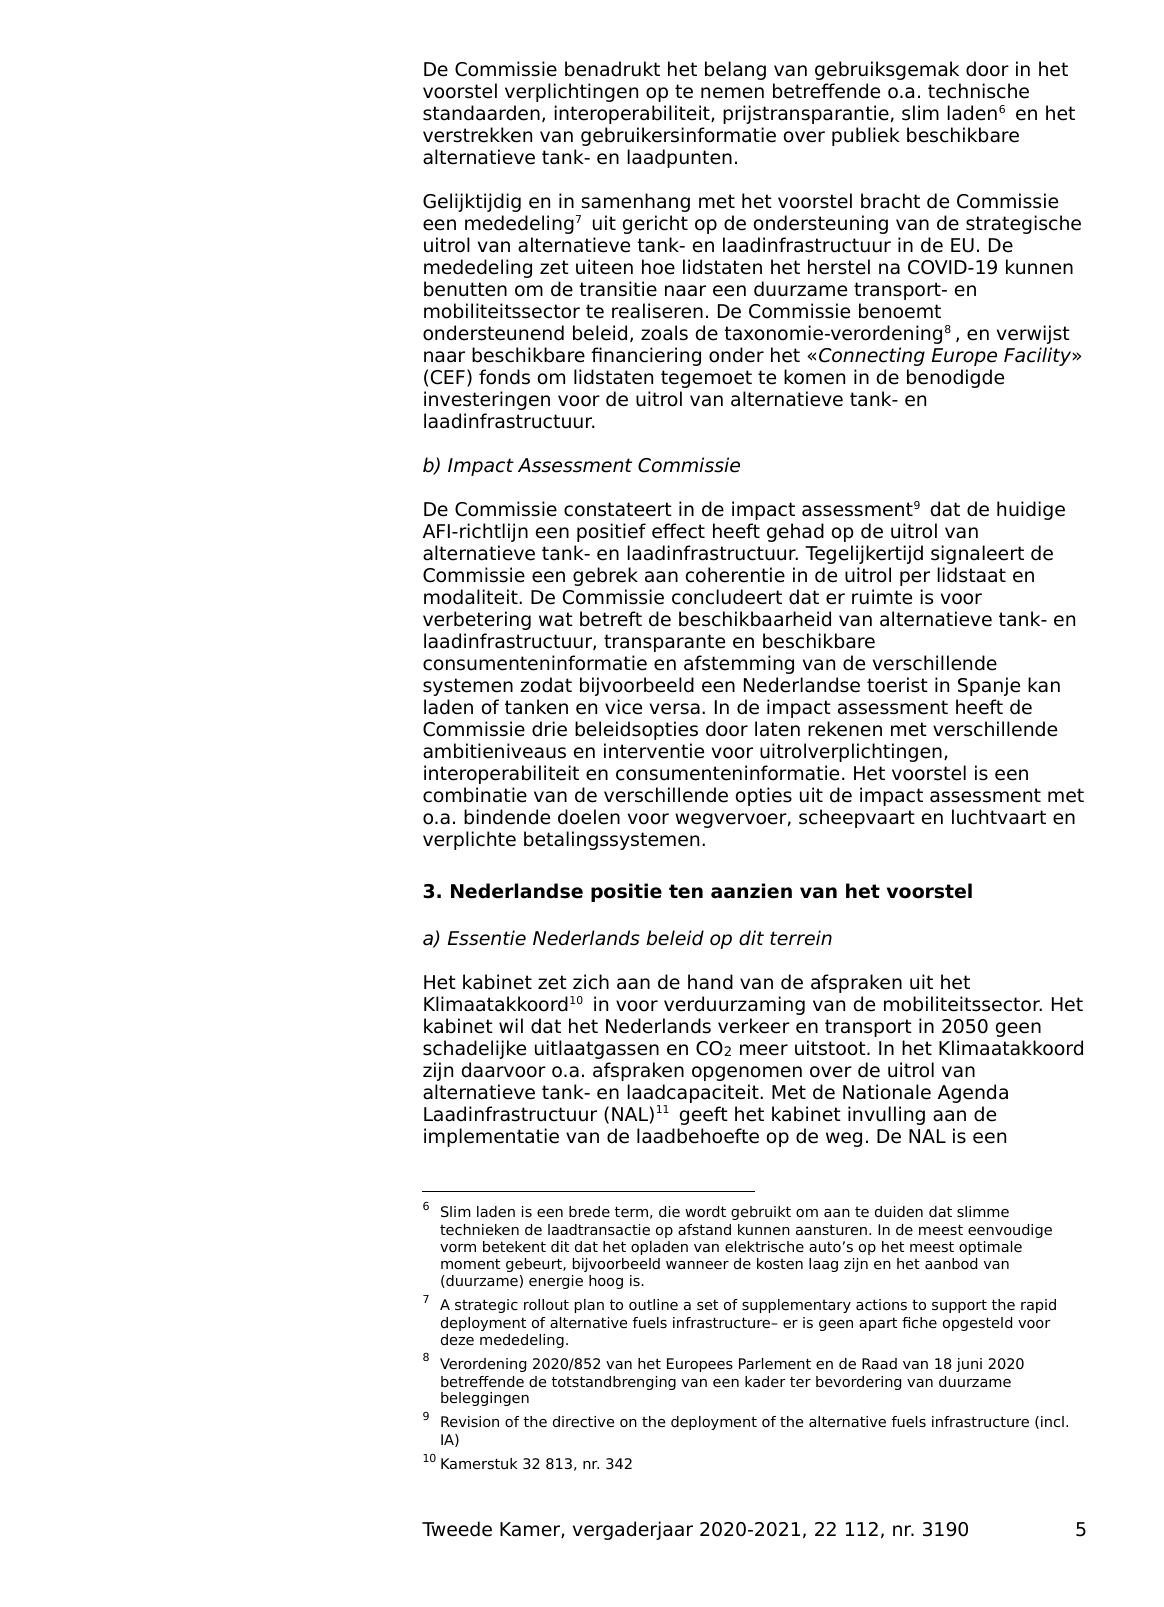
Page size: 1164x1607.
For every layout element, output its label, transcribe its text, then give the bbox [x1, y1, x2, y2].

text Slim laden is een brede term, die wordt gebruikt om aan te duiden dat slimme technieken de laadtransactie op afstand kunnen aansturen. In de meest eenvoudige vorm betekent dit dat het opladen van elektrische auto’s op het meest optimale moment gebeurt, bijvoorbeeld wanneer de kosten laag zijn en het aanbod van (duurzame) energie hoog is. [422, 1200, 1087, 1290]
text A strategic rollout plan to outline a set of supplementary actions to support the rapid deployment of alternative fuels infrastructure– er is geen apart fiche opgesteld voor deze mededeling. [422, 1293, 1087, 1349]
subtitle a) Essentie Nederlands beleid op dit terrein [422, 928, 1087, 950]
text Revision of the directive on the deployment of the alternative fuels infrastructure (incl. IA) [422, 1410, 1087, 1449]
text Gelijktijdig en in samenhang met het voorstel bracht de Commissie een mededeling uit gericht op de ondersteuning van de strategische uitrol van alternatieve tank- en laadinfrastructuur in de EU. De mededeling zet uiteen hoe lidstaten het herstel na COVID-19 kunnen benutten om de transitie naar een duurzame transport- en mobiliteitssector te realiseren. De Commissie benoemt ondersteunend beleid, zoals de taxonomie-verordening, en verwijst naar beschikbare financiering onder het «Connecting Europe Facility» (CEF) fonds om lidstaten tegemoet te komen in de benodigde investeringen voor de uitrol van alternatieve tank- en laadinfrastructuur. [422, 191, 1087, 433]
subtitle b) Impact Assessment Commissie [422, 455, 1087, 477]
text De Commissie constateert in de impact assessment dat de huidige AFI-richtlijn een positief effect heeft gehad op de uitrol van alternatieve tank- en laadinfrastructuur. Tegelijkertijd signaleert de Commissie een gebrek aan coherentie in de uitrol per lidstaat en modaliteit. De Commissie concludeert dat er ruimte is voor verbetering wat betreft de beschikbaarheid van alternatieve tank- en laadinfrastructuur, transparante en beschikbare consumenteninformatie en afstemming van de verschillende systemen zodat bijvoorbeeld een Nederlandse toerist in Spanje kan laden of tanken en vice versa. In de impact assessment heeft de Commissie drie beleidsopties door laten rekenen met verschillende ambitieniveaus en interventie voor uitrolverplichtingen, interoperabiliteit en consumenteninformatie. Het voorstel is een combinatie van de verschillende opties uit de impact assessment met o.a. bindende doelen voor wegvervoer, scheepvaart en luchtvaart en verplichte betalingssystemen. [422, 499, 1087, 851]
text Kamerstuk 32 813, nr. 342 [422, 1452, 1087, 1474]
subtitle 3. Nederlandse positie ten aanzien van het voorstel [422, 881, 1087, 903]
text Het kabinet zet zich aan de hand van de afspraken uit het Klimaatakkoord in voor verduurzaming van de mobiliteitssector. Het kabinet wil dat het Nederlands verkeer en transport in 2050 geen schadelijke uitlaatgassen en CO2 meer uitstoot. In het Klimaatakkoord zijn daarvoor o.a. afspraken opgenomen over de uitrol van alternatieve tank- en laadcapaciteit. Met de Nationale Agenda Laadinfrastructuur (NAL) geeft het kabinet invulling aan de implementatie van de laadbehoefte op de weg. De NAL is een [422, 972, 1087, 1148]
text Verordening 2020/852 van het Europees Parlement en de Raad van 18 juni 2020 betreffende de totstandbrenging van een kader ter bevordering van duurzame beleggingen [422, 1352, 1087, 1407]
text De Commissie benadrukt het belang van gebruiksgemak door in het voorstel verplichtingen op te nemen betreffende o.a. technische standaarden, interoperabiliteit, prijstransparantie, slim laden en het verstrekken van gebruikersinformatie over publiek beschikbare alternatieve tank- en laadpunten. [422, 59, 1087, 169]
